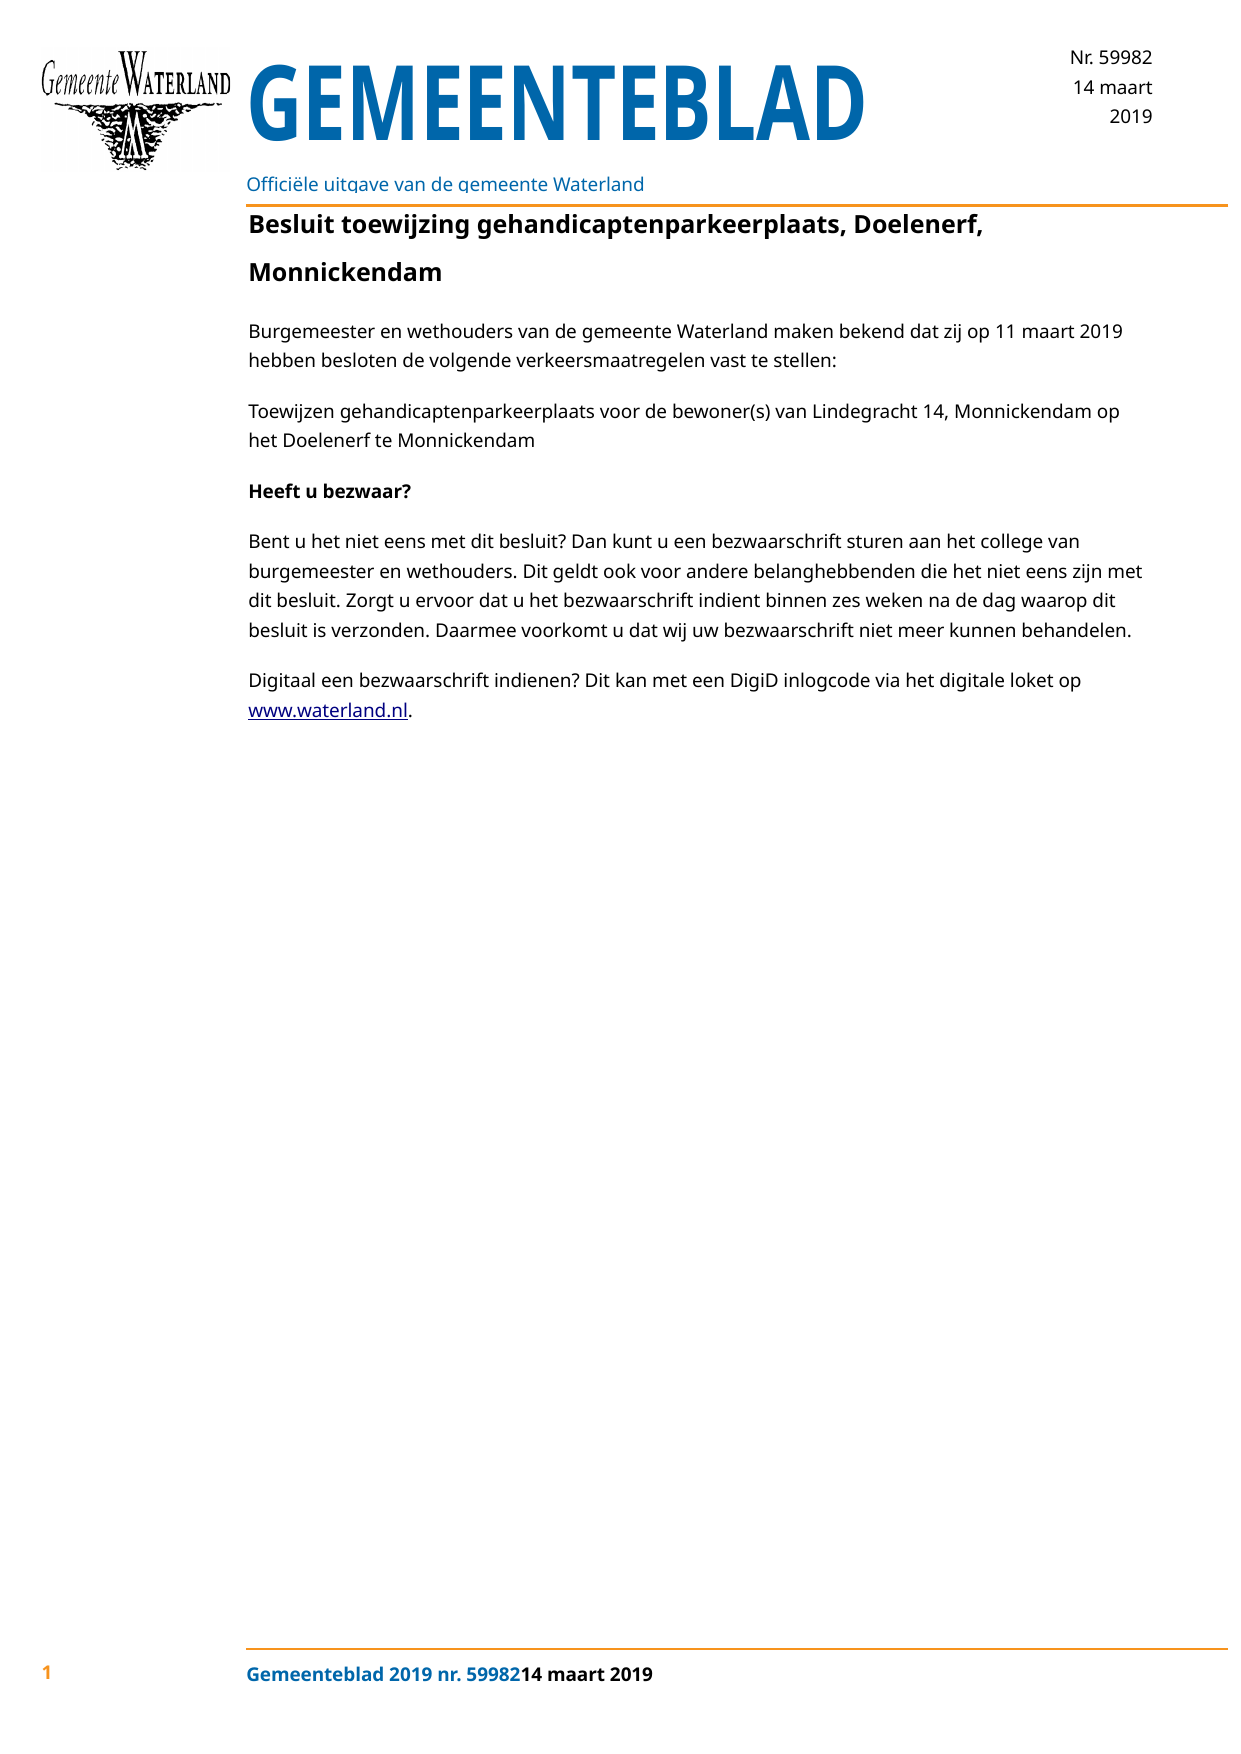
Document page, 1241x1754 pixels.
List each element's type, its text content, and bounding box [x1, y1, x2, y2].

picture [41, 47, 231, 172]
text Heeft u bezwaar? [248, 478, 1152, 504]
text Burgemeester en wethouders van de gemeente Waterland maken bekend dat zij op 11 maart 2019 hebben besloten de volgende verkeersmaatregelen vast te stellen: [248, 318, 1152, 373]
text Besluit toewijzing gehandicaptenparkeerplaats, Doelenerf, Monnickendam [248, 207, 1152, 288]
text Bent u het niet eens met dit besluit? Dan kunt u een bezwaarschrift sturen aan het college van burgemeester en wethouders. Dit geldt ook voor andere belanghebbenden die het niet eens zijn met dit besluit. Zorgt u ervoor dat u het bezwaarschrift indient binnen zes weken na de dag waarop dit besluit is verzonden. Daarmee voorkomt u dat wij uw bezwaarschrift niet meer kunnen behandelen. [248, 528, 1152, 643]
text Toewijzen gehandicaptenparkeerplaats voor de bewoner(s) van Lindegracht 14, Monnickendam op het Doelenerf te Monnickendam [248, 398, 1152, 453]
text Digitaal een bezwaarschrift indienen? Dit kan met een DigiD inlogcode via het digitale loket op www.waterland.nl. [248, 667, 1152, 723]
